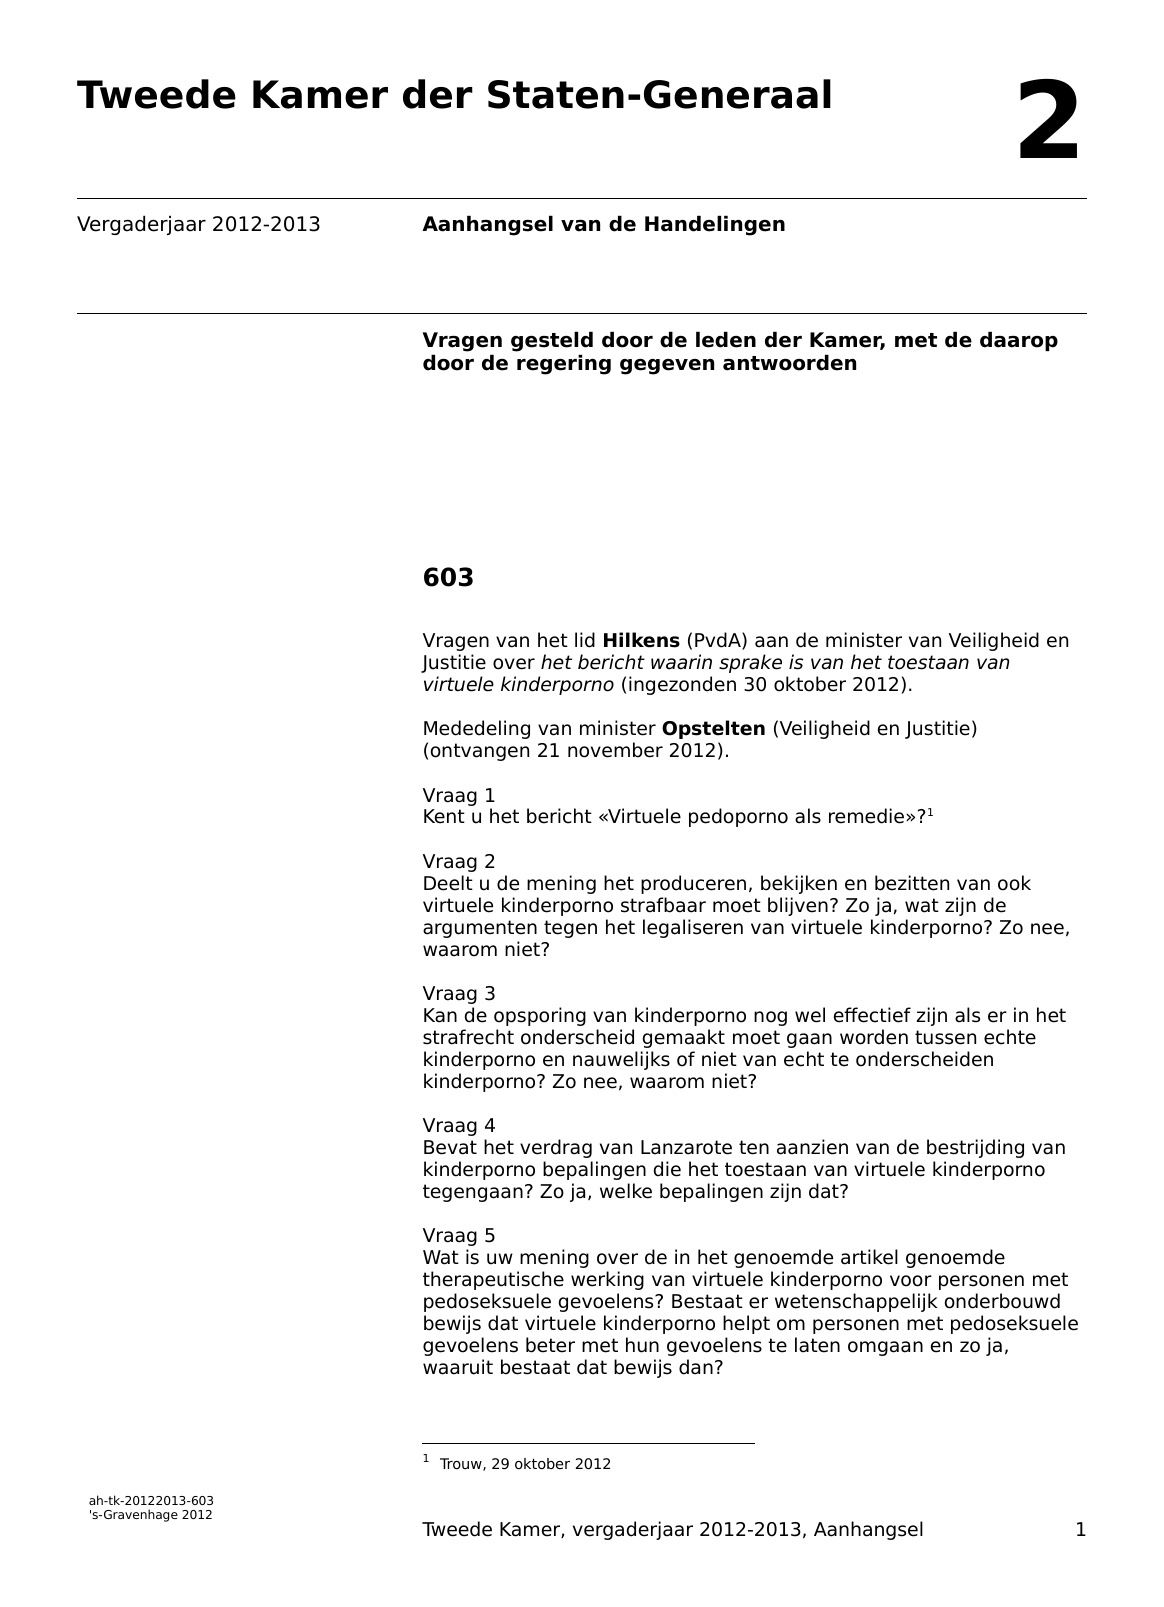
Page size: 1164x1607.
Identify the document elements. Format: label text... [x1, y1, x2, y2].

text Trouw, 29 oktober 2012 [422, 1452, 1087, 1474]
text Vraag 1 [422, 784, 1087, 806]
text Bevat het verdrag van Lanzarote ten aanzien van de bestrijding van kinderporno bepalingen die het toestaan van virtuele kinderporno tegengaan? Zo ja, welke bepalingen zijn dat? [422, 1137, 1087, 1203]
table_header Tweede Kamer der Staten-Generaal [77, 59, 886, 198]
text Wat is uw mening over de in het genoemde artikel genoemde therapeutische werking van virtuele kinderporno voor personen met pedoseksuele gevoelens? Bestaat er wetenschappelijk onderbouwd bewijs dat virtuele kinderporno helpt om personen met pedoseksuele gevoelens beter met hun gevoelens te laten omgaan en zo ja, waaruit bestaat dat bewijs dan? [422, 1247, 1087, 1379]
table_cell Vergaderjaar 2012-2013 [77, 199, 422, 313]
text Kent u het bericht «Virtuele pedoporno als remedie»? [422, 806, 1087, 828]
table_header 2 [886, 59, 1087, 198]
table_cell [77, 314, 422, 375]
text ah-tk-20122013-603 [88, 1494, 323, 1508]
text Vraag 5 [422, 1225, 1087, 1247]
text Vraag 4 [422, 1115, 1087, 1137]
text Deelt u de mening het produceren, bekijken en bezitten van ook virtuele kinderporno strafbaar moet blijven? Zo ja, wat zijn de argumenten tegen het legaliseren van virtuele kinderporno? Zo nee, waarom niet? [422, 873, 1087, 961]
table_cell Vragen gesteld door de leden der Kamer, met de daarop door de regering gegeven antwoorden [422, 314, 1087, 375]
text Vraag 3 [422, 983, 1087, 1005]
text Vragen van het lid Hilkens (PvdA) aan de minister van Veiligheid en Justitie over het bericht waarin sprake is van het toestaan van virtuele kinderporno (ingezonden 30 oktober 2012). [422, 630, 1087, 696]
text 's-Gravenhage 2012 [88, 1508, 323, 1522]
table_cell Aanhangsel van de Handelingen [422, 199, 1087, 313]
text 603 [422, 563, 1087, 592]
text Kan de opsporing van kinderporno nog wel effectief zijn als er in het strafrecht onderscheid gemaakt moet gaan worden tussen echte kinderporno en nauwelijks of niet van echt te onderscheiden kinderporno? Zo nee, waarom niet? [422, 1005, 1087, 1093]
text Vraag 2 [422, 851, 1087, 873]
text Mededeling van minister Opstelten (Veiligheid en Justitie) (ontvangen 21 november 2012). [422, 718, 1087, 762]
